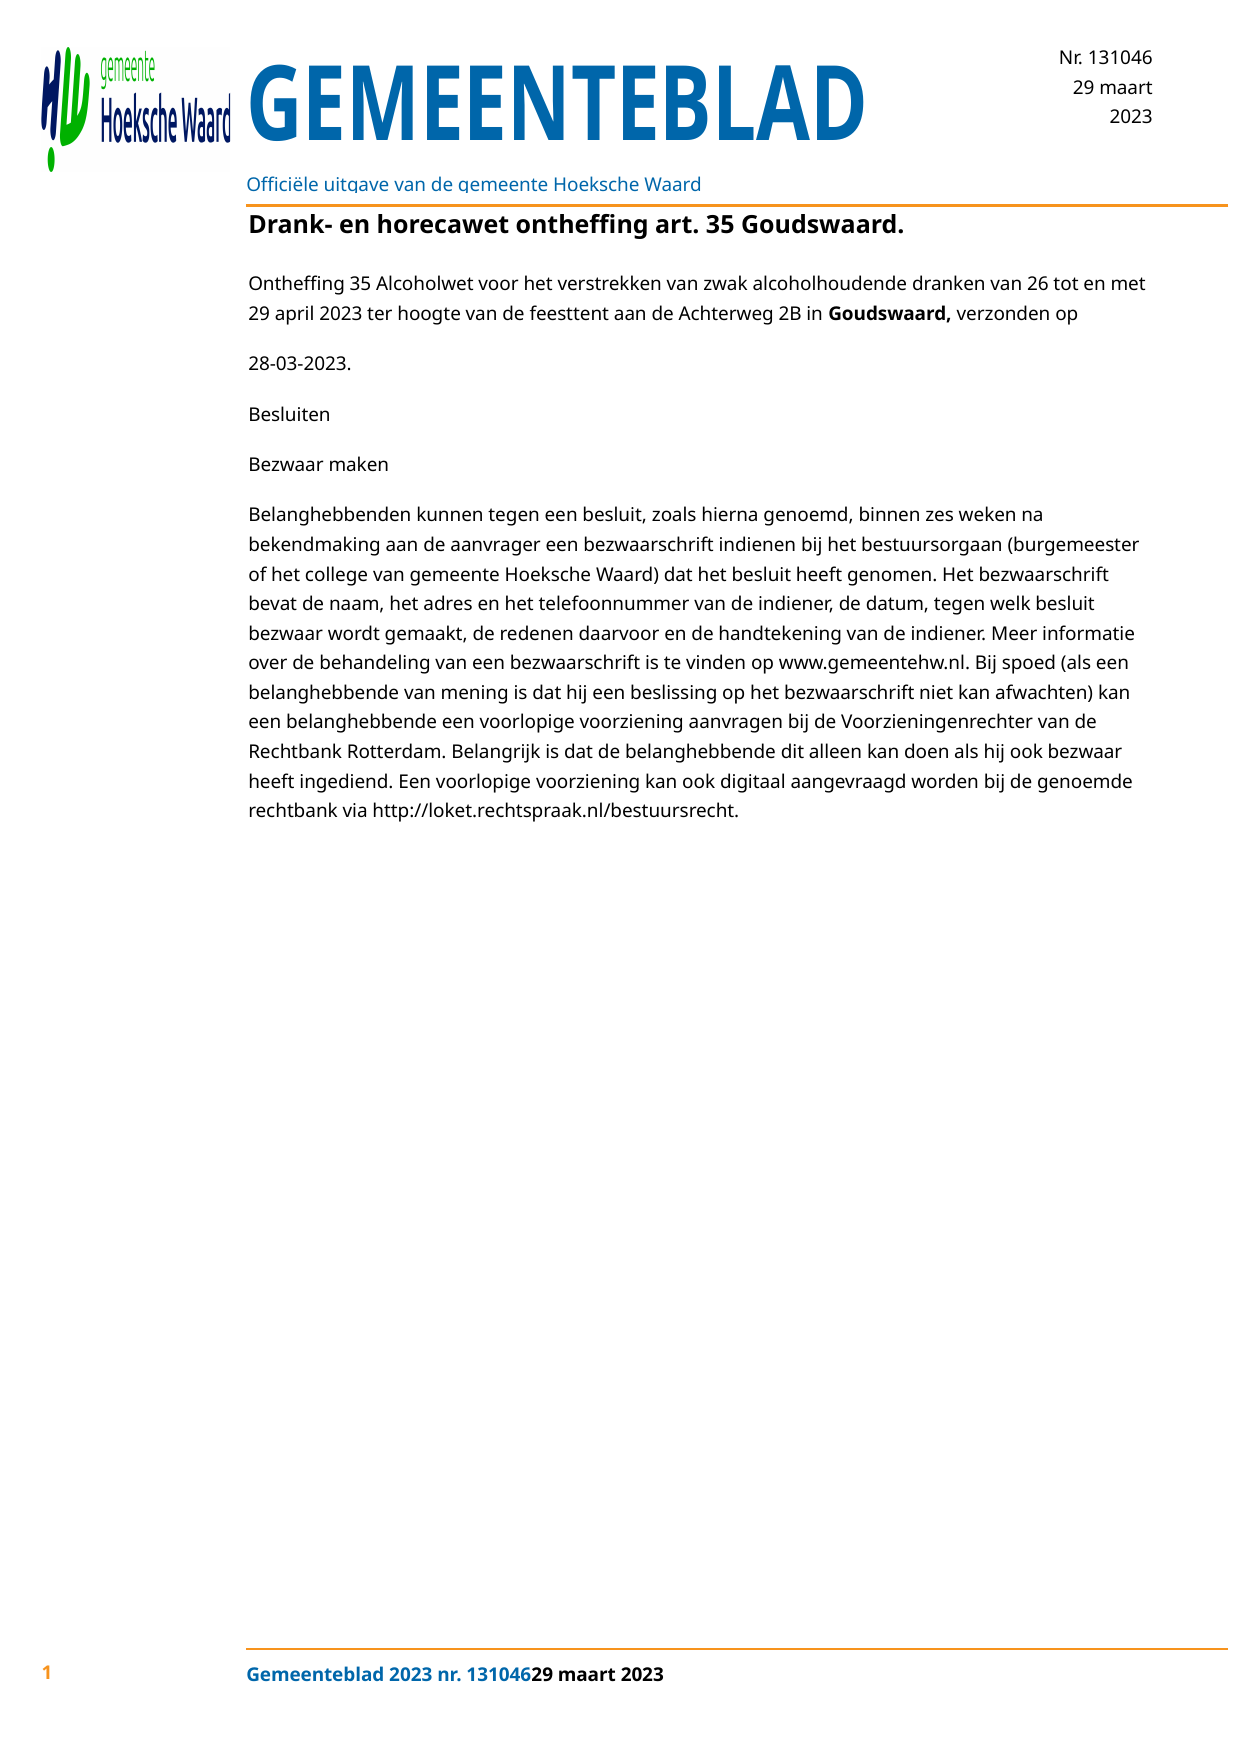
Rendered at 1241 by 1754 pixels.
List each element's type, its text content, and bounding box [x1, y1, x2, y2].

text Ontheffing 35 Alcoholwet voor het verstrekken van zwak alcoholhoudende dranken van 26 tot en met 29 april 2023 ter hoogte van de feesttent aan de Achterweg 2B in Goudswaard, verzonden op [248, 270, 1152, 326]
text Besluiten [248, 401, 1152, 426]
text Drank- en horecawet ontheffing art. 35 Goudswaard. [248, 207, 1152, 241]
text 28-03-2023. [248, 350, 1152, 376]
picture [41, 47, 231, 172]
text Belanghebbenden kunnen tegen een besluit, zoals hierna genoemd, binnen zes weken na bekendmaking aan de aanvrager een bezwaarschrift indienen bij het bestuursorgaan (burgemeester of het college van gemeente Hoeksche Waard) dat het besluit heeft genomen. Het bezwaarschrift bevat de naam, het adres en het telefoonnummer van de indiener, de datum, tegen welk besluit bezwaar wordt gemaakt, de redenen daarvoor en de handtekening van de indiener. Meer informatie over de behandeling van een bezwaarschrift is te vinden op www.gemeentehw.nl. Bij spoed (als een belanghebbende van mening is dat hij een beslissing op het bezwaarschrift niet kan afwachten) kan een belanghebbende een voorlopige voorziening aanvragen bij de Voorzieningenrechter van de Rechtbank Rotterdam. Belangrijk is dat de belanghebbende dit alleen kan doen als hij ook bezwaar heeft ingediend. Een voorlopige voorziening kan ook digitaal aangevraagd worden bij de genoemde rechtbank via http://loket.rechtspraak.nl/bestuursrecht. [248, 502, 1152, 823]
text Bezwaar maken [248, 451, 1152, 477]
